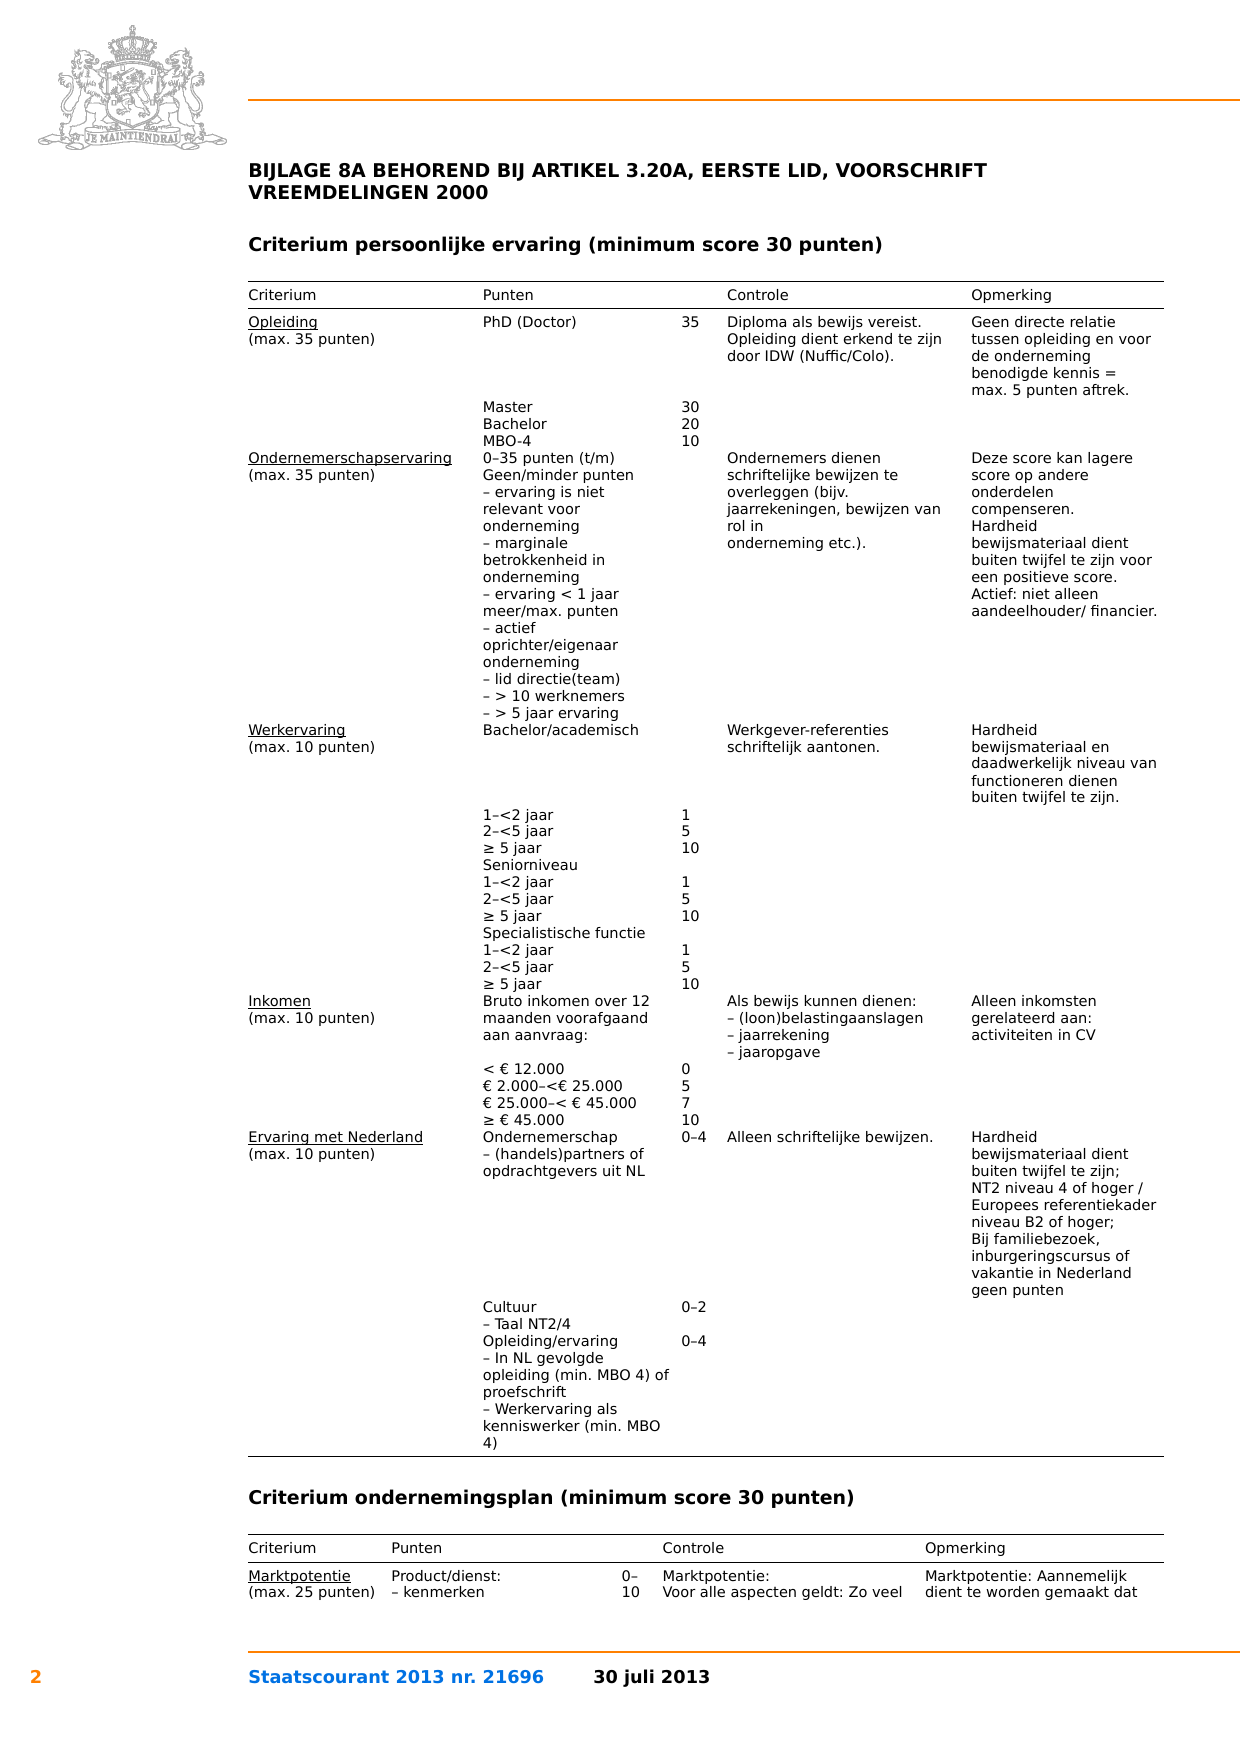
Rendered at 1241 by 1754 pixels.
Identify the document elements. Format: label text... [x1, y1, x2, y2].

table_cell [965, 1061, 1163, 1078]
table_cell [721, 1299, 965, 1333]
table_cell [248, 433, 477, 450]
table_cell Alleen schriftelijke bewijzen. [721, 1129, 965, 1299]
table_cell [675, 993, 721, 1061]
table_cell PhD (Doctor) [477, 309, 675, 399]
table_header [675, 282, 721, 308]
table_cell [721, 1333, 965, 1456]
table_cell Master [477, 399, 675, 416]
table_cell [248, 857, 477, 874]
table_cell [965, 1095, 1163, 1112]
table_cell [248, 942, 477, 959]
table_cell [248, 925, 477, 942]
table_cell 1 [675, 942, 721, 959]
table_cell [248, 891, 477, 908]
table_cell Marktpotentie: Aannemelijk dient te worden gemaakt dat [919, 1563, 1163, 1601]
table_cell [965, 1299, 1163, 1333]
table_cell 2–<5 jaar [477, 891, 675, 908]
table_cell [965, 1078, 1163, 1095]
table_cell ≥ 5 jaar [477, 840, 675, 857]
table_cell 5 [675, 1078, 721, 1095]
table_cell [965, 908, 1163, 925]
table_cell [721, 1095, 965, 1112]
table_cell [721, 1112, 965, 1129]
table_cell [965, 874, 1163, 891]
table_cell Bachelor [477, 416, 675, 433]
table_cell 5 [675, 891, 721, 908]
table_cell Marktpotentie: Voor alle aspecten geldt: Zo veel [657, 1563, 919, 1601]
table_cell [965, 959, 1163, 976]
table_cell [721, 1061, 965, 1078]
table_cell Opleiding/ervaring – In NL gevolgde opleiding (min. MBO 4) of proefschrift – Werkervaring als kenniswerker (min. MBO 4) [477, 1333, 675, 1456]
table_cell 35 [675, 309, 721, 399]
table_cell 5 [675, 959, 721, 976]
table_cell 1 [675, 874, 721, 891]
table_cell 30 [675, 399, 721, 416]
table_cell [248, 1061, 477, 1078]
table_cell [248, 874, 477, 891]
table_header Criterium [248, 1535, 385, 1562]
table_cell 0–4 [675, 1129, 721, 1299]
table_cell [248, 959, 477, 976]
table_cell Ondernemers dienen schriftelijke bewijzen te overleggen (bijv. jaarrekeningen, bewijzen van rol in onderneming etc.). [721, 450, 965, 721]
table_cell 7 [675, 1095, 721, 1112]
table_cell [248, 1299, 477, 1333]
table_cell Ervaring met Nederland (max. 10 punten) [248, 1129, 477, 1299]
table_cell [675, 857, 721, 874]
picture [38, 25, 227, 150]
table_cell 10 [675, 840, 721, 857]
table_cell Hardheid bewijsmateriaal en daadwerkelijk niveau van functioneren dienen buiten twijfel te zijn. [965, 721, 1163, 806]
table_cell [248, 416, 477, 433]
table_cell 1–<2 jaar [477, 806, 675, 823]
table_cell [248, 1333, 477, 1456]
table_cell ≥ 5 jaar [477, 976, 675, 993]
table_cell [248, 840, 477, 857]
table_cell Deze score kan lagere score op andere onderdelen compenseren. Hardheid bewijsmateriaal dient buiten twijfel te zijn voor een positieve score. Actief: niet alleen aandeelhouder/ financier. [965, 450, 1163, 721]
table_header [616, 1535, 657, 1562]
table_cell [965, 976, 1163, 993]
table_cell [965, 840, 1163, 857]
table_cell [248, 399, 477, 416]
table_cell 5 [675, 823, 721, 840]
table_cell < € 12.000 [477, 1061, 675, 1078]
subtitle BIJLAGE 8A BEHOREND BIJ ARTIKEL 3.20A, EERSTE LID, VOORSCHRIFT VREEMDELINGEN 2000 [248, 160, 1163, 204]
table_cell Hardheid bewijsmateriaal dient buiten twijfel te zijn; NT2 niveau 4 of hoger / Europees referentiekader niveau B2 of hoger; Bij familiebezoek, inburgeringscursus of vakantie in Nederland geen punten [965, 1129, 1163, 1299]
table_cell 0–2 [675, 1299, 721, 1333]
table_cell 10 [675, 1112, 721, 1129]
table_cell [965, 1333, 1163, 1456]
table_header Opmerking [965, 282, 1163, 308]
subtitle Criterium ondernemingsplan (minimum score 30 punten) [248, 1487, 1163, 1509]
table_cell [721, 1078, 965, 1095]
table_cell [675, 450, 721, 721]
table_cell € 2.000–<€ 25.000 [477, 1078, 675, 1095]
table_cell [721, 823, 965, 840]
table_cell [675, 721, 721, 806]
table_cell Bruto inkomen over 12 maanden voorafgaand aan aanvraag: [477, 993, 675, 1061]
table_cell 2–<5 jaar [477, 823, 675, 840]
table_header Criterium [248, 282, 477, 308]
table_header Controle [657, 1535, 919, 1562]
table_header Opmerking [919, 1535, 1163, 1562]
table_cell [248, 823, 477, 840]
table_cell Marktpotentie (max. 25 punten) [248, 1563, 385, 1601]
table_cell 10 [675, 908, 721, 925]
table_cell Geen directe relatie tussen opleiding en voor de onderneming benodigde kennis = max. 5 punten aftrek. [965, 309, 1163, 399]
table_cell [721, 874, 965, 891]
table_cell Als bewijs kunnen dienen: – (loon)belastingaanslagen – jaarrekening – jaaropgave [721, 993, 965, 1061]
table_cell ≥ € 45.000 [477, 1112, 675, 1129]
table_cell 0–35 punten (t/m) Geen/minder punten – ervaring is niet relevant voor onderneming – marginale betrokkenheid in onderneming – ervaring < 1 jaar meer/max. punten – actief oprichter/eigenaar onderneming – lid directie(team) – > 10 werknemers – > 5 jaar ervaring [477, 450, 675, 721]
table_cell [721, 959, 965, 976]
table_cell [965, 806, 1163, 823]
table_cell Bachelor/academisch [477, 721, 675, 806]
table_cell 1 [675, 806, 721, 823]
table_cell [721, 976, 965, 993]
table_cell [721, 840, 965, 857]
table_cell 20 [675, 416, 721, 433]
table_cell 1–<2 jaar [477, 874, 675, 891]
table_header Controle [721, 282, 965, 308]
table_cell [248, 1078, 477, 1095]
table_cell Opleiding (max. 35 punten) [248, 309, 477, 399]
table_cell [248, 976, 477, 993]
table_cell 10 [675, 433, 721, 450]
table_cell Alleen inkomsten gerelateerd aan: activiteiten in CV [965, 993, 1163, 1061]
table_cell ≥ 5 jaar [477, 908, 675, 925]
table_cell Ondernemerschapservaring (max. 35 punten) [248, 450, 477, 721]
subtitle Criterium persoonlijke ervaring (minimum score 30 punten) [248, 234, 1163, 256]
table_header Punten [385, 1535, 616, 1562]
table_cell 0 [675, 1061, 721, 1078]
table_cell 1–<2 jaar [477, 942, 675, 959]
table_cell [965, 416, 1163, 433]
table_cell Werkervaring (max. 10 punten) [248, 721, 477, 806]
table_cell [721, 942, 965, 959]
table_cell 10 [675, 976, 721, 993]
table_cell 0–10 [616, 1563, 657, 1601]
table_cell Ondernemerschap – (handels)partners of opdrachtgevers uit NL [477, 1129, 675, 1299]
table_cell € 25.000–< € 45.000 [477, 1095, 675, 1112]
table_cell [965, 433, 1163, 450]
table_cell [675, 925, 721, 942]
table_cell [721, 857, 965, 874]
table_cell Seniorniveau [477, 857, 675, 874]
table_cell [248, 908, 477, 925]
table_cell [248, 1095, 477, 1112]
table_cell [965, 1112, 1163, 1129]
table_cell MBO-4 [477, 433, 675, 450]
table_cell [721, 399, 965, 416]
table_cell Diploma als bewijs vereist. Opleiding dient erkend te zijn door IDW (Nuffic/Colo). [721, 309, 965, 399]
table_cell Cultuur – Taal NT2/4 [477, 1299, 675, 1333]
table_cell [965, 399, 1163, 416]
table_cell Specialistische functie [477, 925, 675, 942]
table_cell Inkomen (max. 10 punten) [248, 993, 477, 1061]
table_header Punten [477, 282, 675, 308]
table_cell Product/dienst: – kenmerken [385, 1563, 616, 1601]
table_cell [721, 416, 965, 433]
table_cell 2–<5 jaar [477, 959, 675, 976]
table_cell [965, 823, 1163, 840]
table_cell [248, 1112, 477, 1129]
table_cell [721, 806, 965, 823]
table_cell [965, 891, 1163, 908]
table_cell [721, 433, 965, 450]
table_cell [965, 925, 1163, 942]
table_cell [721, 925, 965, 942]
table_cell [965, 857, 1163, 874]
table_cell [721, 891, 965, 908]
table_cell Werkgever-referenties schriftelijk aantonen. [721, 721, 965, 806]
table_cell [248, 806, 477, 823]
table_cell [965, 942, 1163, 959]
table_cell [721, 908, 965, 925]
table_cell 0–4 [675, 1333, 721, 1456]
